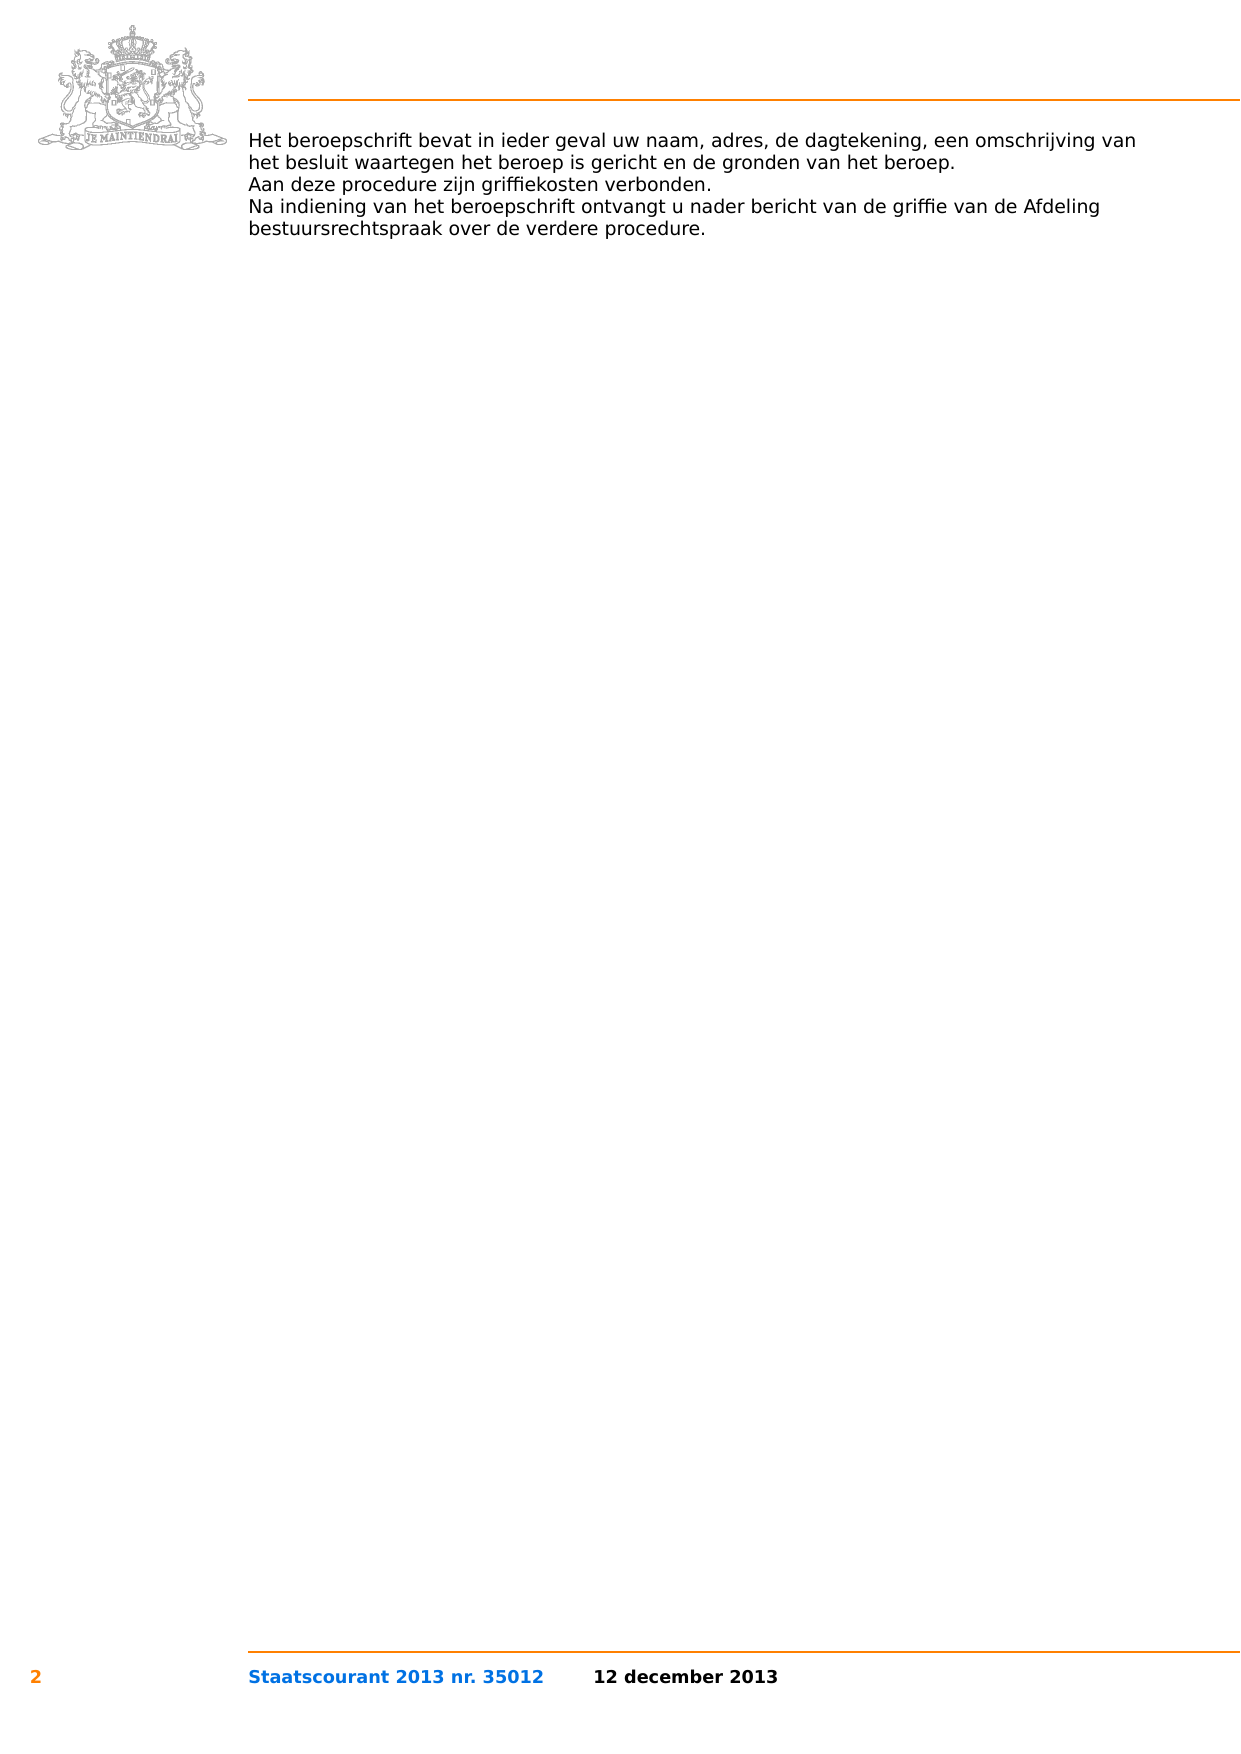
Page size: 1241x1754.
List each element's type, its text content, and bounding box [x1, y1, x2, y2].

text Aan deze procedure zijn griffiekosten verbonden. [248, 174, 1163, 196]
text Het beroepschrift bevat in ieder geval uw naam, adres, de dagtekening, een omschrijving van het besluit waartegen het beroep is gericht en de gronden van het beroep. [248, 130, 1163, 174]
picture [38, 25, 227, 150]
text Na indiening van het beroepschrift ontvangt u nader bericht van de griffie van de Afdeling bestuursrechtspraak over de verdere procedure. [248, 196, 1163, 240]
